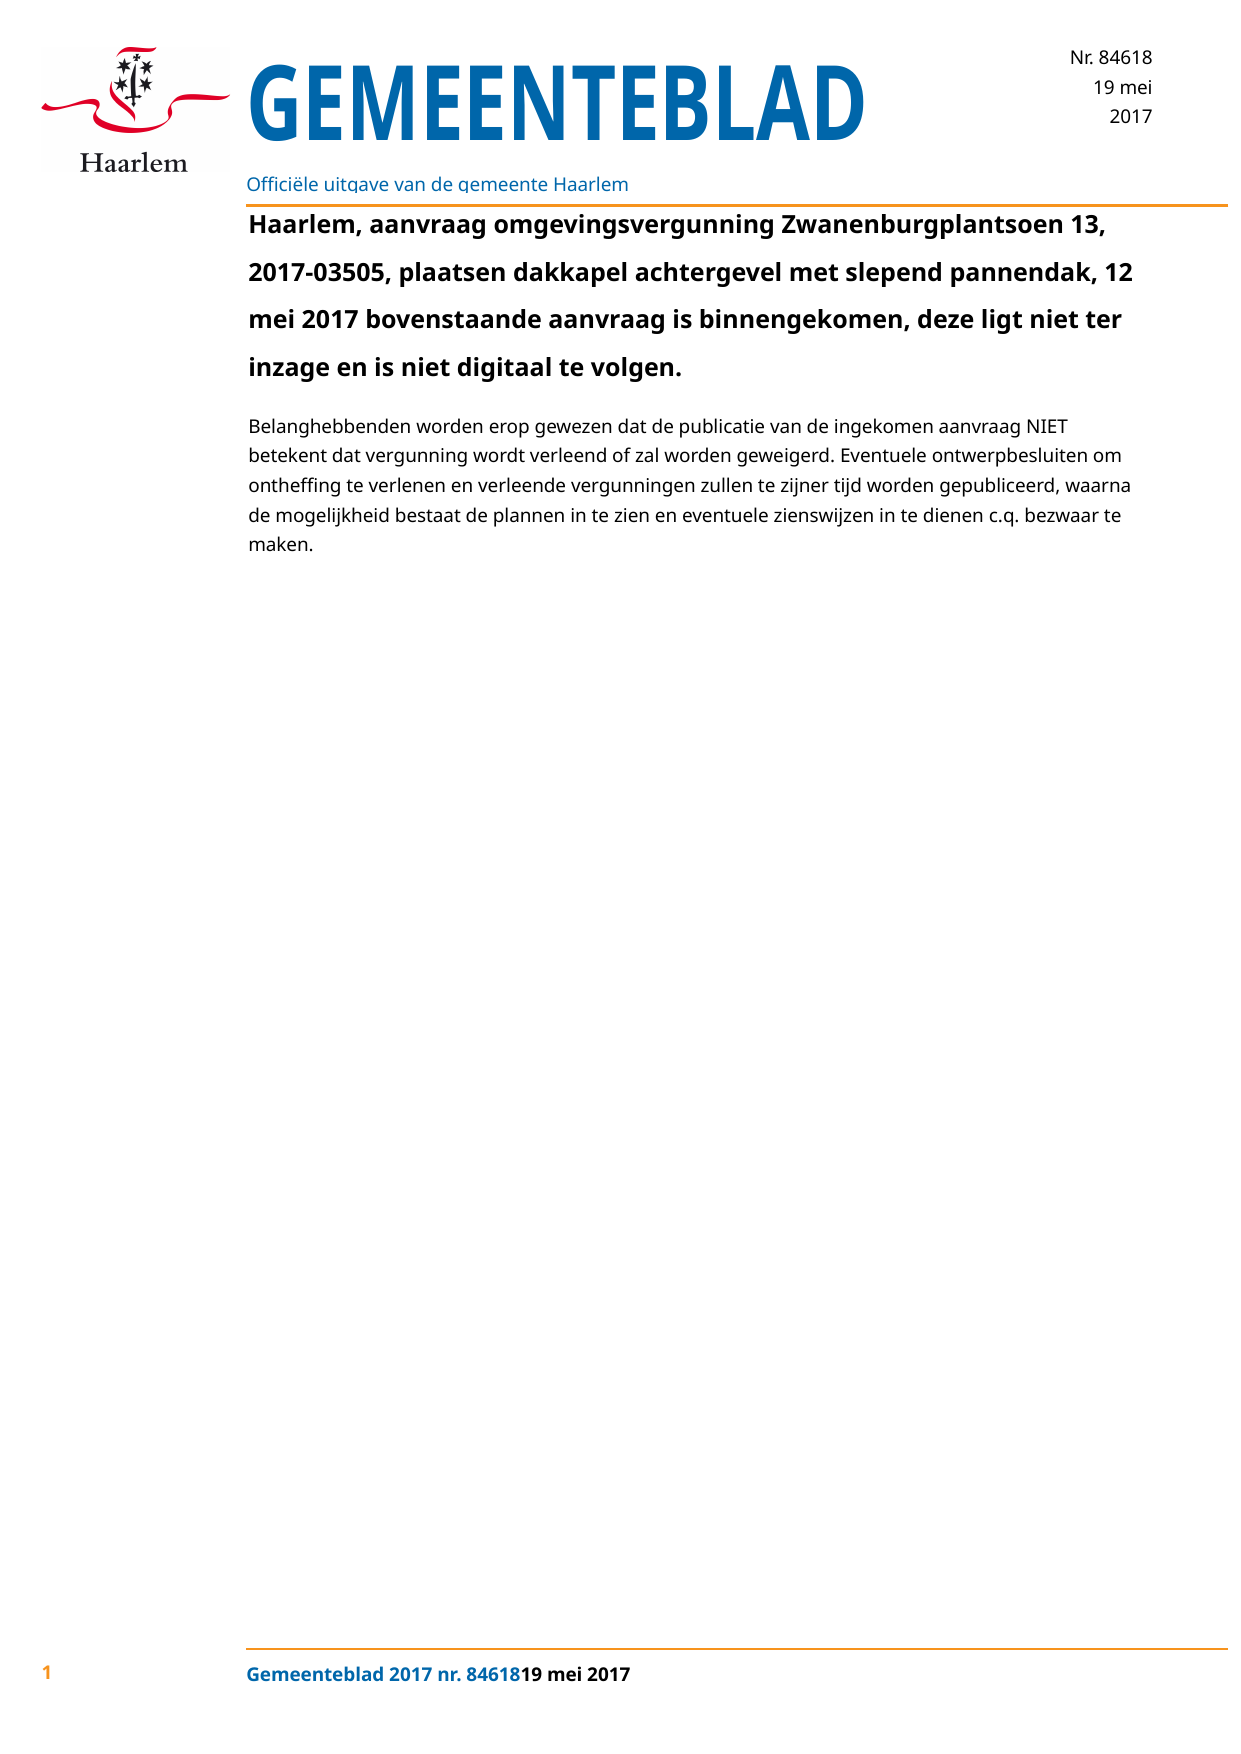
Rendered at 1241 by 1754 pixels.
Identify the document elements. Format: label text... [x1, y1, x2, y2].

picture [41, 47, 231, 172]
text Haarlem, aanvraag omgevingsvergunning Zwanenburgplantsoen 13, 2017-03505, plaatsen dakkapel achtergevel met slepend pannendak, 12 mei 2017 bovenstaande aanvraag is binnengekomen, deze ligt niet ter inzage en is niet digitaal te volgen. [248, 207, 1152, 384]
text Belanghebbenden worden erop gewezen dat de publicatie van de ingekomen aanvraag NIET betekent dat vergunning wordt verleend of zal worden geweigerd. Eventuele ontwerpbesluiten om ontheffing te verlenen en verleende vergunningen zullen te zijner tijd worden gepubliceerd, waarna de mogelijkheid bestaat de plannen in te zien en eventuele zienswijzen in te dienen c.q. bezwaar te maken. [248, 413, 1152, 557]
